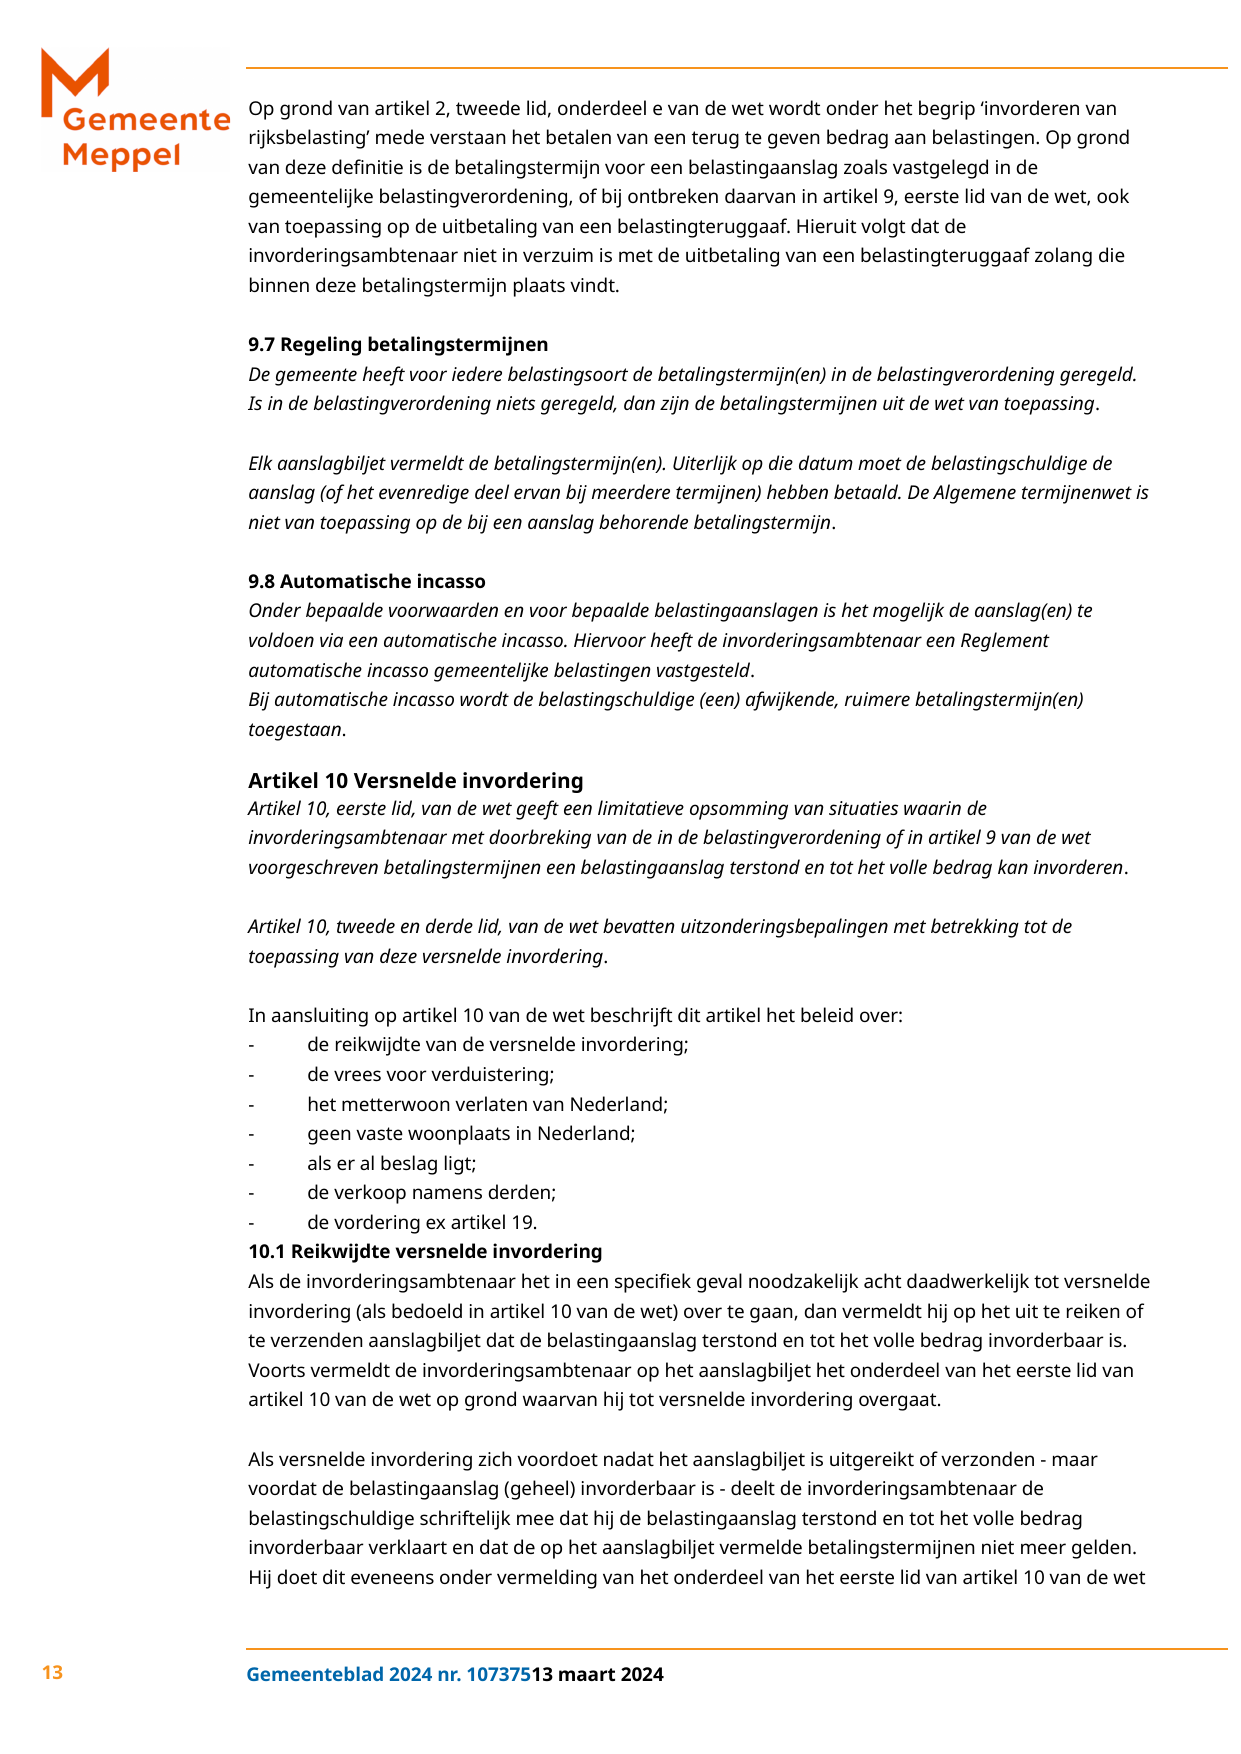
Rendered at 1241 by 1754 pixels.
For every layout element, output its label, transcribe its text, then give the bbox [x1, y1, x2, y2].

text Artikel 10 Versnelde invordering [248, 766, 1152, 795]
list de verkoop namens derden; [248, 1179, 1152, 1205]
text 9.7 Regeling betalingstermijnen [248, 331, 1152, 357]
text Als versnelde invordering zich voordoet nadat het aanslagbiljet is uitgereikt of verzonden - maar voordat de belastingaanslag (geheel) invorderbaar is - deelt de invorderingsambtenaar de belastingschuldige schriftelijk mee dat hij de belastingaanslag terstond en tot het volle bedrag invorderbaar verklaart en dat de op het aanslagbiljet vermelde betalingstermijnen niet meer gelden. Hij doet dit eveneens onder vermelding van het onderdeel van het eerste lid van artikel 10 van de wet [248, 1446, 1152, 1590]
list de vordering ex artikel 19. [248, 1209, 1152, 1235]
text Artikel 10, tweede en derde lid, van de wet bevatten uitzonderingsbepalingen met betrekking tot de toepassing van deze versnelde invordering. [248, 913, 1152, 968]
list de vrees voor verduistering; [248, 1061, 1152, 1087]
text Elk aanslagbiljet vermeldt de betalingstermijn(en). Uiterlijk op die datum moet de belastingschuldige de aanslag (of het evenredige deel ervan bij meerdere termijnen) hebben betaald. De Algemene termijnenwet is niet van toepassing op de bij een aanslag behorende betalingstermijn. [248, 450, 1152, 535]
text Artikel 10, eerste lid, van de wet geeft een limitatieve opsomming van situaties waarin de invorderingsambtenaar met doorbreking van de in de belastingverordening of in artikel 9 van de wet voorgeschreven betalingstermijnen een belastingaanslag terstond en tot het volle bedrag kan invorderen. [248, 795, 1152, 880]
text 10.1 Reikwijdte versnelde invordering [248, 1239, 1152, 1264]
text Onder bepaalde voorwaarden en voor bepaalde belastingaanslagen is het mogelijk de aanslag(en) te voldoen via een automatische incasso. Hiervoor heeft de invorderingsambtenaar een Reglement automatische incasso gemeentelijke belastingen vastgesteld. [248, 598, 1152, 683]
text De gemeente heeft voor iedere belastingsoort de betalingstermijn(en) in de belastingverordening geregeld. Is in de belastingverordening niets geregeld, dan zijn de betalingstermijnen uit de wet van toepassing. [248, 361, 1152, 416]
picture [41, 47, 231, 172]
list het metterwoon verlaten van Nederland; [248, 1091, 1152, 1116]
text 9.8 Automatische incasso [248, 568, 1152, 594]
text In aansluiting op artikel 10 van de wet beschrijft dit artikel het beleid over: [248, 1002, 1152, 1028]
text Bij automatische incasso wordt de belastingschuldige (een) afwijkende, ruimere betalingstermijn(en) toegestaan. [248, 686, 1152, 742]
list de reikwijdte van de versnelde invordering; [248, 1032, 1152, 1057]
text Als de invorderingsambtenaar het in een specifiek geval noodzakelijk acht daadwerkelijk tot versnelde invordering (als bedoeld in artikel 10 van de wet) over te gaan, dan vermeldt hij op het uit te reiken of te verzenden aanslagbiljet dat de belastingaanslag terstond en tot het volle bedrag invorderbaar is. Voorts vermeldt de invorderingsambtenaar op het aanslagbiljet het onderdeel van het eerste lid van artikel 10 van de wet op grond waarvan hij tot versnelde invordering overgaat. [248, 1268, 1152, 1412]
list geen vaste woonplaats in Nederland; [248, 1120, 1152, 1146]
list als er al beslag ligt; [248, 1150, 1152, 1176]
text Op grond van artikel 2, tweede lid, onderdeel e van de wet wordt onder het begrip ‘invorderen van rijksbelasting’ mede verstaan het betalen van een terug te geven bedrag aan belastingen. Op grond van deze definitie is de betalingstermijn voor een belastingaanslag zoals vastgelegd in de gemeentelijke belastingverordening, of bij ontbreken daarvan in artikel 9, eerste lid van de wet, ook van toepassing op de uitbetaling van een belastingteruggaaf. Hieruit volgt dat de invorderingsambtenaar niet in verzuim is met de uitbetaling van een belastingteruggaaf zolang die binnen deze betalingstermijn plaats vindt. [248, 95, 1152, 298]
